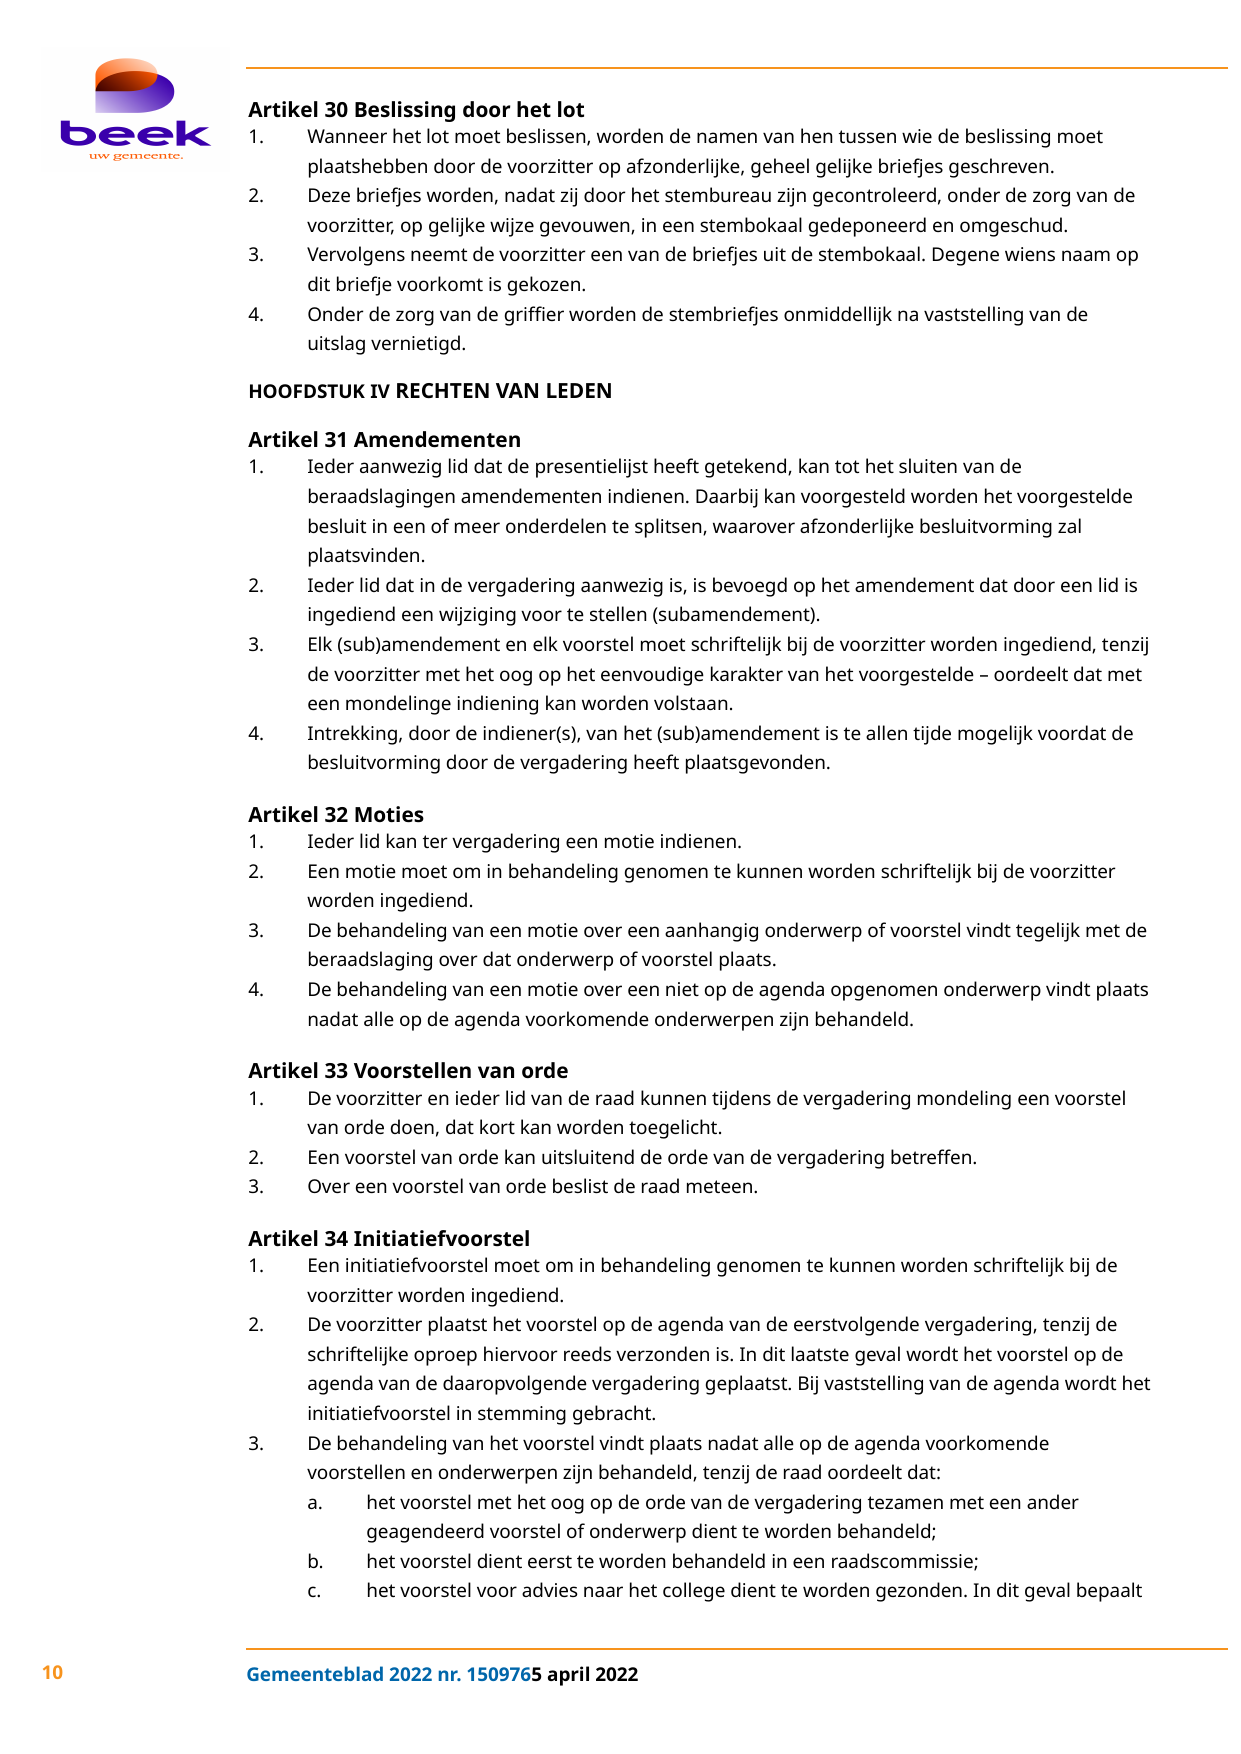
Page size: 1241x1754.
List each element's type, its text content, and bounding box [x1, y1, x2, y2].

list het voorstel met het oog op de orde van de vergadering tezamen met een ander geagendeerd voorstel of onderwerp dient te worden behandeld; [307, 1489, 1152, 1544]
text HOOFDSTUK IV RECHTEN VAN LEDEN [248, 376, 1152, 404]
text Artikel 31 Amendementen [248, 425, 1152, 454]
list Een motie moet om in behandeling genomen te kunnen worden schriftelijk bij de voorzitter worden ingediend. [248, 858, 1152, 913]
list het voorstel dient eerst te worden behandeld in een raadscommissie; [307, 1548, 1152, 1574]
list De behandeling van een motie over een niet op de agenda opgenomen onderwerp vindt plaats nadat alle op de agenda voorkomende onderwerpen zijn behandeld. [248, 976, 1152, 1032]
list Onder de zorg van de griffier worden de stembriefjes onmiddellijk na vaststelling van de uitslag vernietigd. [248, 301, 1152, 356]
list Vervolgens neemt de voorzitter een van de briefjes uit de stembokaal. Degene wiens naam op dit briefje voorkomt is gekozen. [248, 242, 1152, 297]
list Ieder lid kan ter vergadering een motie indienen. [248, 828, 1152, 854]
list Over een voorstel van orde beslist de raad meteen. [248, 1173, 1152, 1199]
list Een initiatiefvoorstel moet om in behandeling genomen te kunnen worden schriftelijk bij de voorzitter worden ingediend. [248, 1252, 1152, 1308]
picture [41, 47, 231, 172]
text Artikel 34 Initiatiefvoorstel [248, 1224, 1152, 1252]
text Artikel 33 Voorstellen van orde [248, 1056, 1152, 1085]
list het voorstel voor advies naar het college dient te worden gezonden. In dit geval bepaalt [307, 1578, 1152, 1603]
list De behandeling van een motie over een aanhangig onderwerp of voorstel vindt tegelijk met de beraadslaging over dat onderwerp of voorstel plaats. [248, 917, 1152, 972]
list Deze briefjes worden, nadat zij door het stembureau zijn gecontroleerd, onder de zorg van de voorzitter, op gelijke wijze gevouwen, in een stembokaal gedeponeerd en omgeschud. [248, 182, 1152, 238]
list De voorzitter en ieder lid van de raad kunnen tijdens de vergadering mondeling een voorstel van orde doen, dat kort kan worden toegelicht. [248, 1085, 1152, 1140]
text Artikel 30 Beslissing door het lot [248, 95, 1152, 123]
list Ieder aanwezig lid dat de presentielijst heeft getekend, kan tot het sluiten van de beraadslagingen amendementen indienen. Daarbij kan voorgesteld worden het voorgestelde besluit in een of meer onderdelen te splitsen, waarover afzonderlijke besluitvorming zal plaatsvinden. [248, 454, 1152, 568]
list Intrekking, door de indiener(s), van het (sub)amendement is te allen tijde mogelijk voordat de besluitvorming door de vergadering heeft plaatsgevonden. [248, 720, 1152, 775]
list Ieder lid dat in de vergadering aanwezig is, is bevoegd op het amendement dat door een lid is ingediend een wijziging voor te stellen (subamendement). [248, 572, 1152, 627]
list Wanneer het lot moet beslissen, worden de namen van hen tussen wie de beslissing moet plaatshebben door de voorzitter op afzonderlijke, geheel gelijke briefjes geschreven. [248, 123, 1152, 178]
list De behandeling van het voorstel vindt plaats nadat alle op de agenda voorkomende voorstellen en onderwerpen zijn behandeld, tenzij de raad oordeelt dat: [248, 1430, 1152, 1485]
list De voorzitter plaatst het voorstel op de agenda van de eerstvolgende vergadering, tenzij de schriftelijke oproep hiervoor reeds verzonden is. In dit laatste geval wordt het voorstel op de agenda van de daaropvolgende vergadering geplaatst. Bij vaststelling van de agenda wordt het initiatiefvoorstel in stemming gebracht. [248, 1311, 1152, 1426]
text Artikel 32 Moties [248, 800, 1152, 828]
list Een voorstel van orde kan uitsluitend de orde van de vergadering betreffen. [248, 1144, 1152, 1169]
list Elk (sub)amendement en elk voorstel moet schriftelijk bij de voorzitter worden ingediend, tenzij de voorzitter met het oog op het eenvoudige karakter van het voorgestelde – oordeelt dat met een mondelinge indiening kan worden volstaan. [248, 631, 1152, 716]
